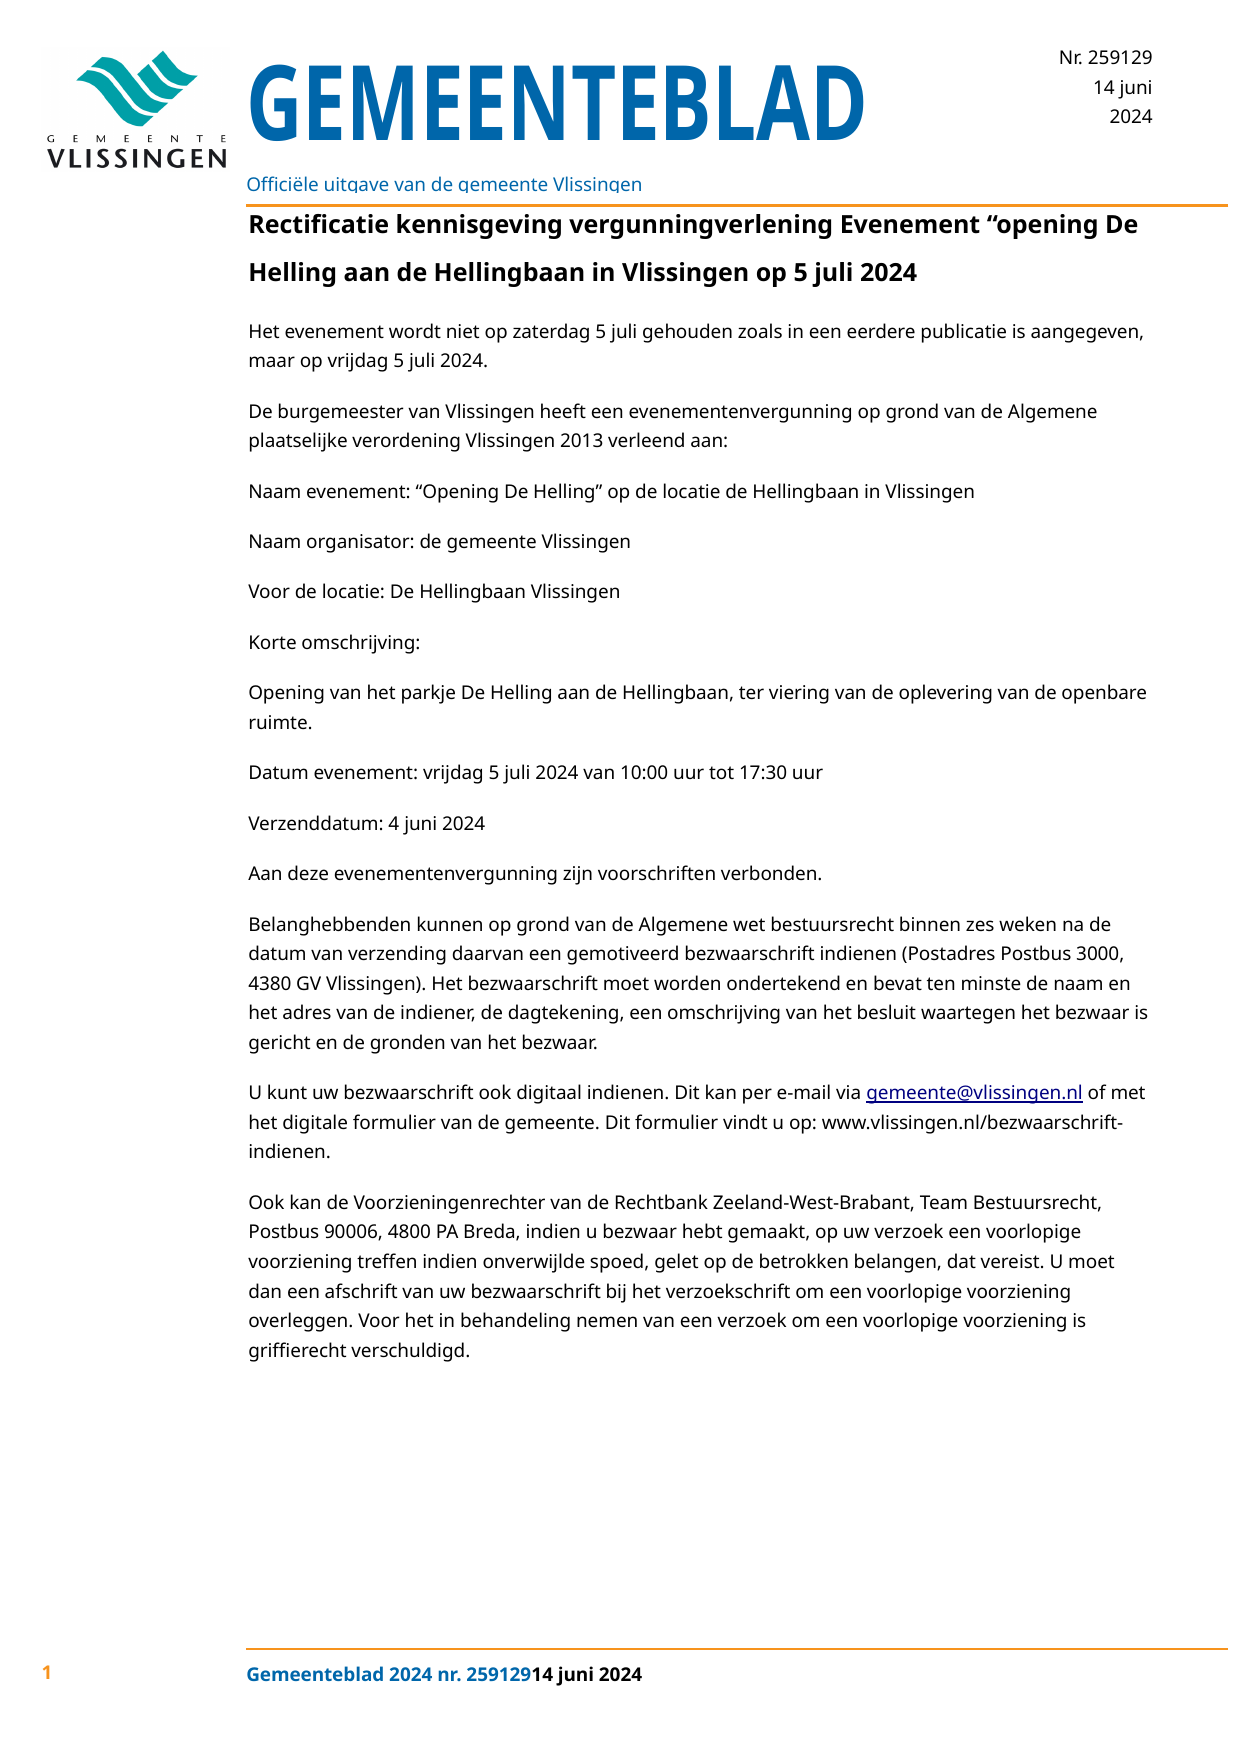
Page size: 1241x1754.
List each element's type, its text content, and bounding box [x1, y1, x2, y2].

text Ook kan de Voorzieningenrechter van de Rechtbank Zeeland-West-Brabant, Team Bestuursrecht, Postbus 90006, 4800 PA Breda, indien u bezwaar hebt gemaakt, op uw verzoek een voorlopige voorziening treffen indien onverwijlde spoed, gelet op de betrokken belangen, dat vereist. U moet dan een afschrift van uw bezwaarschrift bij het verzoekschrift om een voorlopige voorziening overleggen. Voor het in behandeling nemen van een verzoek om een voorlopige voorziening is griffierecht verschuldigd. [248, 1189, 1152, 1363]
text Opening van het parkje De Helling aan de Hellingbaan, ter viering van de oplevering van de openbare ruimte. [248, 679, 1152, 735]
text Naam organisator: de gemeente Vlissingen [248, 528, 1152, 554]
text Naam evenement: “Opening De Helling” op de locatie de Hellingbaan in Vlissingen [248, 478, 1152, 504]
text Datum evenement: vrijdag 5 juli 2024 van 10:00 uur tot 17:30 uur [248, 759, 1152, 785]
picture [41, 47, 231, 172]
text De burgemeester van Vlissingen heeft een evenementenvergunning op grond van de Algemene plaatselijke verordening Vlissingen 2013 verleend aan: [248, 398, 1152, 453]
text Korte omschrijving: [248, 629, 1152, 655]
text Verzenddatum: 4 juni 2024 [248, 810, 1152, 836]
text Het evenement wordt niet op zaterdag 5 juli gehouden zoals in een eerdere publicatie is aangegeven, maar op vrijdag 5 juli 2024. [248, 318, 1152, 373]
text Aan deze evenementenvergunning zijn voorschriften verbonden. [248, 860, 1152, 886]
text Voor de locatie: De Hellingbaan Vlissingen [248, 579, 1152, 604]
text U kunt uw bezwaarschrift ook digitaal indienen. Dit kan per e-mail via gemeente@vlissingen.nl of met het digitale formulier van de gemeente. Dit formulier vindt u op: www.vlissingen.nl/bezwaarschrift-indienen. [248, 1079, 1152, 1164]
text Rectificatie kennisgeving vergunningverlening Evenement “opening De Helling aan de Hellingbaan in Vlissingen op 5 juli 2024 [248, 207, 1152, 288]
text Belanghebbenden kunnen op grond van de Algemene wet bestuursrecht binnen zes weken na de datum van verzending daarvan een gemotiveerd bezwaarschrift indienen (Postadres Postbus 3000, 4380 GV Vlissingen). Het bezwaarschrift moet worden ondertekend en bevat ten minste de naam en het adres van de indiener, de dagtekening, een omschrijving van het besluit waartegen het bezwaar is gericht en de gronden van het bezwaar. [248, 911, 1152, 1055]
